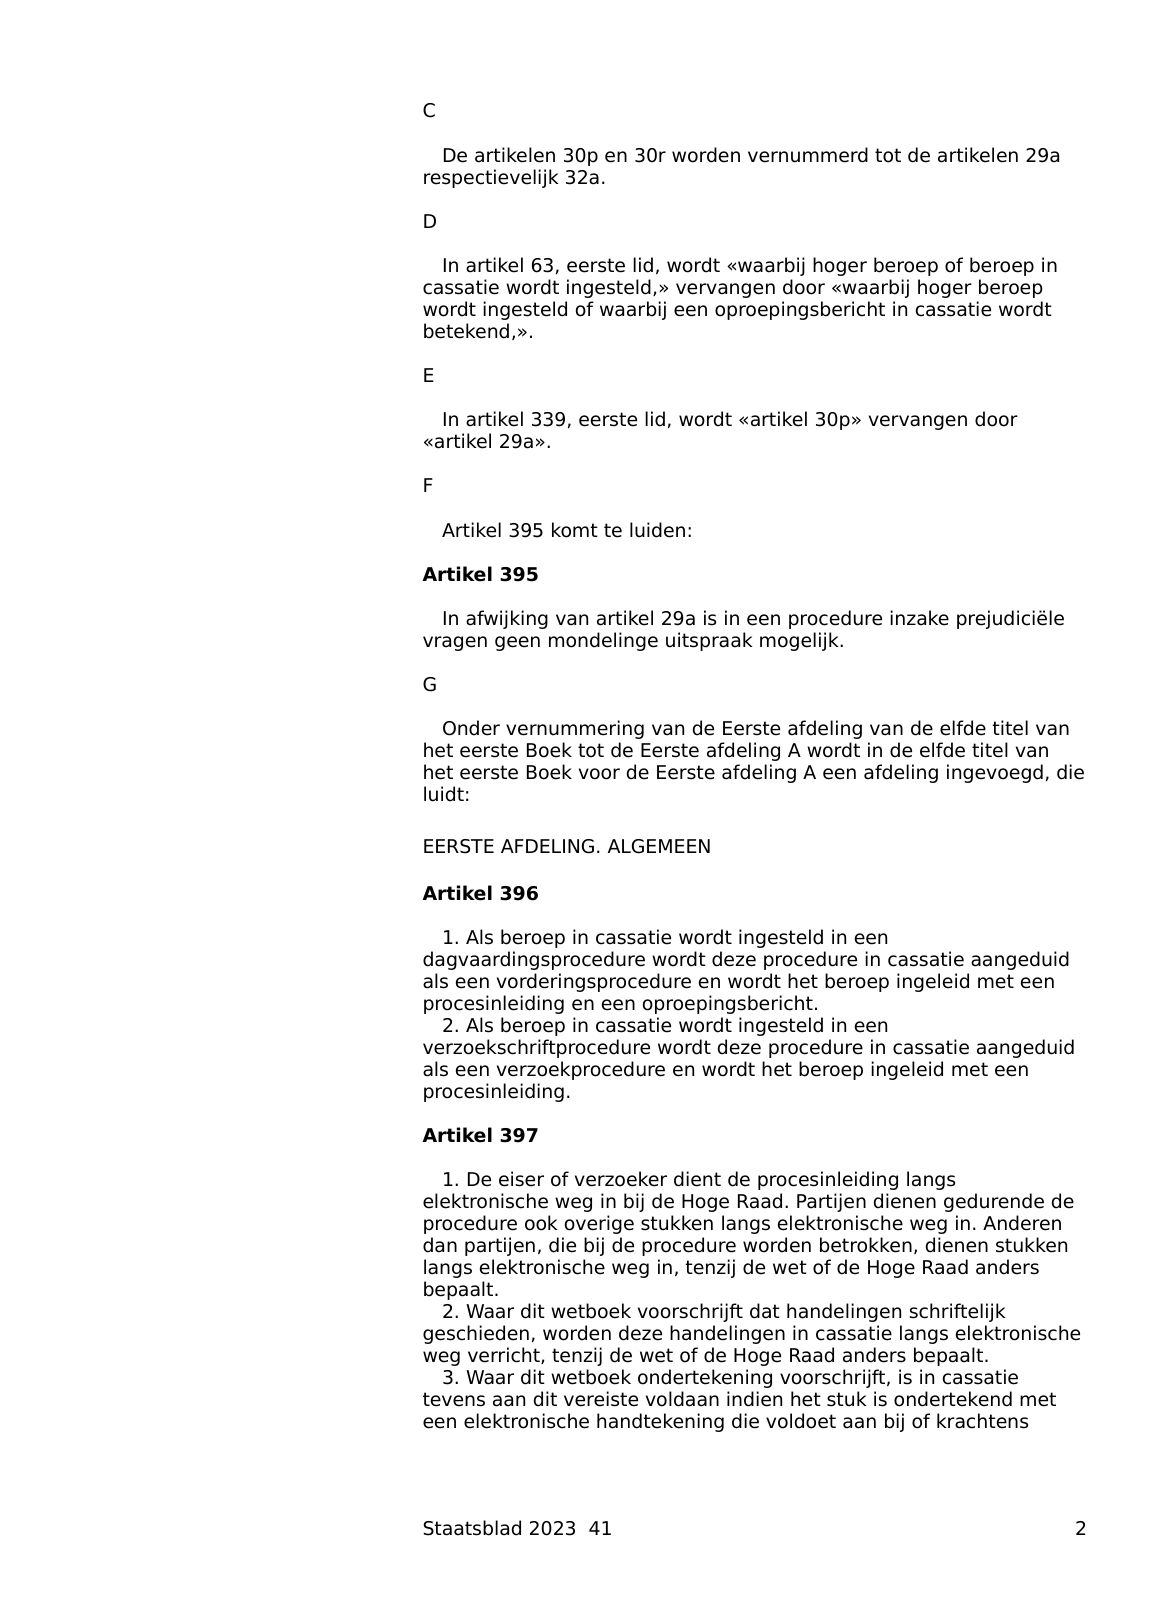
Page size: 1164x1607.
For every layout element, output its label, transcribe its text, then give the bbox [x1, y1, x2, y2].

text Onder vernummering van de Eerste afdeling van de elfde titel van het eerste Boek tot de Eerste afdeling A wordt in de elfde titel van het eerste Boek voor de Eerste afdeling A een afdeling ingevoegd, die luidt: [422, 718, 1087, 806]
text De artikelen 30p en 30r worden vernummerd tot de artikelen 29a respectievelijk 32a. [422, 144, 1087, 188]
subtitle Artikel 395 [422, 564, 1087, 586]
subtitle Artikel 396 [422, 883, 1087, 905]
text E [422, 365, 1087, 387]
text D [422, 211, 1087, 233]
text 1. Als beroep in cassatie wordt ingesteld in een dagvaardingsprocedure wordt deze procedure in cassatie aangeduid als een vorderingsprocedure en wordt het beroep ingeleid met een procesinleiding en een oproepingsbericht. [422, 927, 1087, 1015]
text Artikel 395 komt te luiden: [422, 519, 1087, 541]
text C [422, 100, 1087, 122]
text In afwijking van artikel 29a is in een procedure inzake prejudiciële vragen geen mondelinge uitspraak mogelijk. [422, 608, 1087, 652]
text In artikel 63, eerste lid, wordt «waarbij hoger beroep of beroep in cassatie wordt ingesteld,» vervangen door «waarbij hoger beroep wordt ingesteld of waarbij een oproepingsbericht in cassatie wordt betekend,». [422, 255, 1087, 343]
text 2. Als beroep in cassatie wordt ingesteld in een verzoekschriftprocedure wordt deze procedure in cassatie aangeduid als een verzoekprocedure en wordt het beroep ingeleid met een procesinleiding. [422, 1015, 1087, 1103]
subtitle EERSTE AFDELING. ALGEMEEN [422, 836, 1087, 858]
text 1. De eiser of verzoeker dient de procesinleiding langs elektronische weg in bij de Hoge Raad. Partijen dienen gedurende de procedure ook overige stukken langs elektronische weg in. Anderen dan partijen, die bij de procedure worden betrokken, dienen stukken langs elektronische weg in, tenzij de wet of de Hoge Raad anders bepaalt. [422, 1169, 1087, 1301]
text G [422, 674, 1087, 696]
text In artikel 339, eerste lid, wordt «artikel 30p» vervangen door «artikel 29a». [422, 409, 1087, 453]
text 2. Waar dit wetboek voorschrijft dat handelingen schriftelijk geschieden, worden deze handelingen in cassatie langs elektronische weg verricht, tenzij de wet of de Hoge Raad anders bepaalt. [422, 1301, 1087, 1367]
text 3. Waar dit wetboek ondertekening voorschrijft, is in cassatie tevens aan dit vereiste voldaan indien het stuk is ondertekend met een elektronische handtekening die voldoet aan bij of krachtens [422, 1367, 1087, 1433]
text F [422, 475, 1087, 497]
subtitle Artikel 397 [422, 1125, 1087, 1147]
